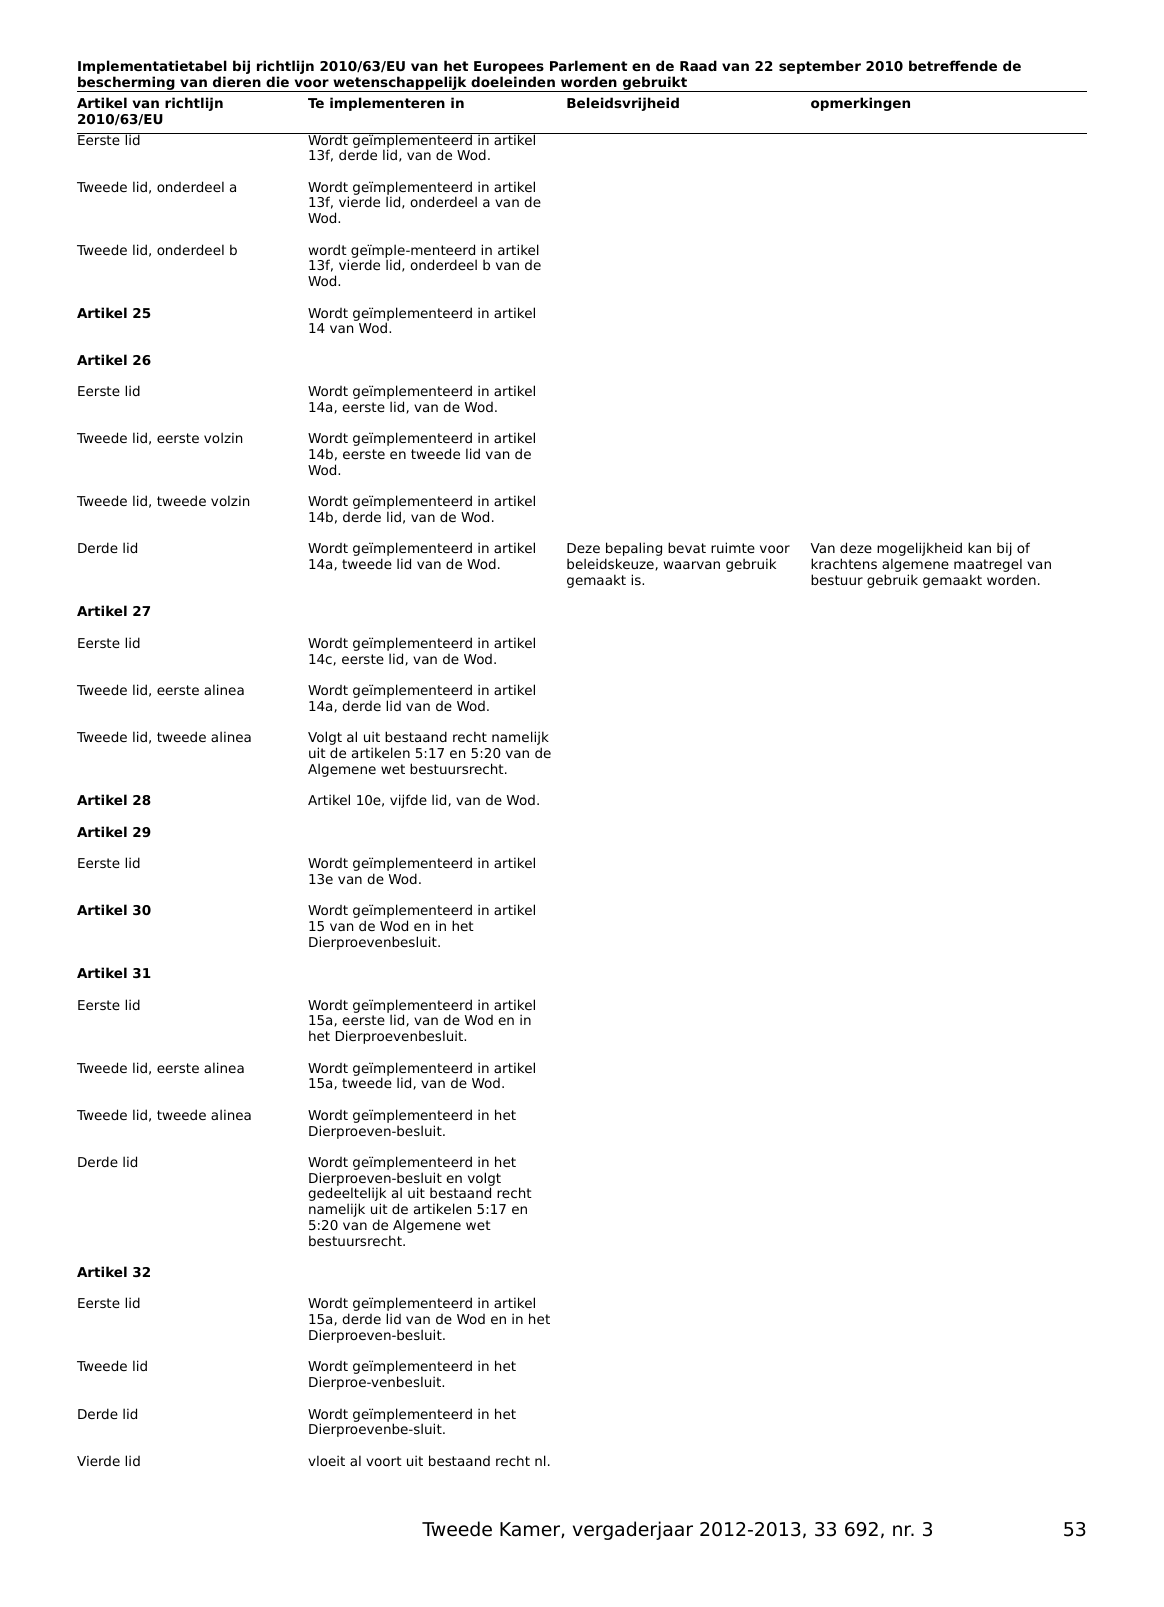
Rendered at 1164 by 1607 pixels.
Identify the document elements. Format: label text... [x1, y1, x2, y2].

table_header Implementatietabel bij richtlijn 2010/63/EU van het Europees Parlement en de Raad van 22 september 2010 betreffende de bescherming van dieren die voor wetenschappelijk doeleinden worden gebruikt [77, 59, 1087, 91]
table_cell Wordt geïmplementeerd in artikel 14 van Wod. [302, 305, 560, 337]
table_cell [805, 368, 1087, 384]
table_cell Wordt geïmplementeerd in artikel 14a, tweede lid van de Wod. [302, 541, 560, 588]
table_cell [302, 620, 560, 636]
table_cell [560, 620, 804, 636]
table_cell [560, 1359, 804, 1391]
table_cell Eerste lid [77, 998, 302, 1045]
table_cell [302, 1092, 560, 1108]
table_cell [805, 353, 1087, 368]
table_cell [560, 1249, 804, 1265]
table_cell [805, 227, 1087, 242]
table_cell Eerste lid [77, 134, 302, 164]
table_cell [302, 589, 560, 604]
table_cell [560, 1060, 804, 1092]
table_cell [805, 840, 1087, 856]
table_cell [805, 290, 1087, 305]
table_cell [805, 1092, 1087, 1108]
table_cell [560, 1454, 804, 1469]
table_cell [805, 384, 1087, 416]
table_cell [302, 1139, 560, 1155]
table_cell [805, 243, 1087, 290]
table_cell [560, 1155, 804, 1249]
table_cell [77, 777, 302, 793]
table_cell [302, 966, 560, 982]
table_cell Artikel 32 [77, 1265, 302, 1281]
table_cell Wordt geïmplementeerd in artikel 15a, tweede lid, van de Wod. [302, 1060, 560, 1092]
table_cell [560, 589, 804, 604]
table_cell [560, 1406, 804, 1438]
table_cell [805, 1359, 1087, 1391]
table_cell [805, 1406, 1087, 1438]
table_cell [302, 1265, 560, 1281]
table_cell [302, 368, 560, 384]
table_cell Artikel 31 [77, 966, 302, 982]
table_cell [560, 856, 804, 887]
table_cell [560, 998, 804, 1045]
table_cell [302, 825, 560, 840]
table_cell [77, 809, 302, 824]
table_cell [77, 1092, 302, 1108]
table_cell [805, 337, 1087, 353]
table_cell [805, 1438, 1087, 1454]
table_cell [805, 620, 1087, 636]
table_cell Artikel 25 [77, 305, 302, 337]
table_cell [560, 1281, 804, 1296]
table_cell [77, 589, 302, 604]
table_cell [805, 1139, 1087, 1155]
table_cell Volgt al uit bestaand recht namelijk uit de artikelen 5:17 en 5:20 van de Algemene wet bestuursrecht. [302, 730, 560, 777]
table_cell [560, 1139, 804, 1155]
table_cell [805, 305, 1087, 337]
table_cell [77, 1344, 302, 1359]
table_cell [805, 479, 1087, 494]
table_cell [560, 431, 804, 478]
table_cell [77, 667, 302, 683]
table_cell Tweede lid, tweede alinea [77, 730, 302, 777]
table_cell [560, 1391, 804, 1406]
table_cell [805, 777, 1087, 793]
table_cell [805, 1281, 1087, 1296]
table_cell Van deze mogelijkheid kan bij of krachtens algemene maatregel van bestuur gebruik gemaakt worden. [805, 541, 1087, 588]
table_cell Eerste lid [77, 856, 302, 887]
table_cell [805, 683, 1087, 714]
table_cell [560, 636, 804, 667]
table_cell [560, 337, 804, 353]
table_cell [805, 431, 1087, 478]
table_cell [560, 604, 804, 620]
table_cell [302, 1281, 560, 1296]
table_cell [302, 227, 560, 242]
table_cell Derde lid [77, 541, 302, 588]
table_cell [560, 416, 804, 431]
table_cell Vierde lid [77, 1454, 302, 1469]
table_cell Eerste lid [77, 384, 302, 416]
table_cell [805, 667, 1087, 683]
table_cell Derde lid [77, 1406, 302, 1438]
table_cell [560, 840, 804, 856]
table_cell [805, 1155, 1087, 1249]
table_cell Tweede lid, onderdeel a [77, 180, 302, 227]
table_cell [302, 416, 560, 431]
table_cell Wordt geïmplementeerd in artikel 15a, eerste lid, van de Wod en in het Dierproevenbesluit. [302, 998, 560, 1045]
table_cell Wordt geïmplementeerd in artikel 14b, eerste en tweede lid van de Wod. [302, 431, 560, 478]
table_cell [560, 777, 804, 793]
table_cell [805, 998, 1087, 1045]
table_cell Te implementeren in [302, 92, 560, 132]
table_cell Wordt geïmplementeerd in het Dierproeven-besluit. [302, 1108, 560, 1139]
table_cell Wordt geïmplementeerd in artikel 14c, eerste lid, van de Wod. [302, 636, 560, 667]
table_cell [77, 416, 302, 431]
table_cell Artikel 28 [77, 793, 302, 809]
table_cell [805, 1265, 1087, 1281]
table_cell [805, 494, 1087, 526]
table_cell Wordt geïmplementeerd in artikel 14b, derde lid, van de Wod. [302, 494, 560, 526]
table_cell vloeit al voort uit bestaand recht nl. [302, 1454, 560, 1469]
table_cell Deze bepaling bevat ruimte voor beleidskeuze, waarvan gebruik gemaakt is. [560, 541, 804, 588]
table_cell [302, 353, 560, 368]
table_cell [77, 1139, 302, 1155]
table_cell [77, 1249, 302, 1265]
table_cell [560, 809, 804, 824]
table_cell [805, 1060, 1087, 1092]
table_cell [560, 730, 804, 777]
table_cell [560, 982, 804, 997]
table_cell [805, 714, 1087, 730]
table_cell [805, 950, 1087, 966]
table_cell Tweede lid, eerste alinea [77, 683, 302, 714]
table_cell [302, 1249, 560, 1265]
table_cell [302, 1344, 560, 1359]
table_cell [560, 1344, 804, 1359]
table_cell [560, 950, 804, 966]
table_cell [77, 620, 302, 636]
table_cell [805, 1296, 1087, 1343]
table_cell [77, 950, 302, 966]
table_cell [77, 714, 302, 730]
table_cell [560, 134, 804, 164]
table_cell Artikel 29 [77, 825, 302, 840]
table_cell [560, 1108, 804, 1139]
table_cell [77, 164, 302, 179]
table_cell [805, 1344, 1087, 1359]
table_cell [805, 966, 1087, 982]
table_cell [560, 1045, 804, 1060]
table_cell [805, 903, 1087, 950]
table_cell [560, 1438, 804, 1454]
table_cell [560, 368, 804, 384]
table_cell [302, 1438, 560, 1454]
table_cell [805, 793, 1087, 809]
table_cell Artikel 10e, vijfde lid, van de Wod. [302, 793, 560, 809]
table_cell [805, 416, 1087, 431]
table_cell [560, 1265, 804, 1281]
table_cell Eerste lid [77, 636, 302, 667]
table_cell [805, 1108, 1087, 1139]
table_cell [560, 479, 804, 494]
table_cell Wordt geïmplementeerd in artikel 15a, derde lid van de Wod en in het Dierproeven-besluit. [302, 1296, 560, 1343]
table_cell Tweede lid, onderdeel b [77, 243, 302, 290]
table_cell [302, 290, 560, 305]
table_cell [77, 479, 302, 494]
table_cell [560, 667, 804, 683]
table_cell [302, 667, 560, 683]
table_cell [805, 1249, 1087, 1265]
table_cell Artikel van richtlijn 2010/63/EU [77, 92, 302, 132]
table_cell [560, 353, 804, 368]
table_cell [805, 982, 1087, 997]
table_cell wordt geïmple-menteerd in artikel 13f, vierde lid, onderdeel b van de Wod. [302, 243, 560, 290]
table_cell Wordt geïmplementeerd in artikel 13f, vierde lid, onderdeel a van de Wod. [302, 180, 560, 227]
table_cell [77, 290, 302, 305]
table_cell [77, 982, 302, 997]
table_cell [77, 337, 302, 353]
table_cell Tweede lid, eerste volzin [77, 431, 302, 478]
table_cell [805, 825, 1087, 840]
table_cell [302, 526, 560, 541]
table_cell [560, 903, 804, 950]
table_cell [805, 730, 1087, 777]
table_cell [302, 950, 560, 966]
table_cell Artikel 26 [77, 353, 302, 368]
table_cell [77, 1391, 302, 1406]
table_cell [805, 1454, 1087, 1469]
table_cell [302, 809, 560, 824]
table_cell [560, 227, 804, 242]
table_cell [77, 368, 302, 384]
table_cell [805, 1045, 1087, 1060]
table_cell Derde lid [77, 1155, 302, 1249]
table_cell [302, 1391, 560, 1406]
table_cell [77, 888, 302, 903]
table_cell [77, 1438, 302, 1454]
table_cell [302, 479, 560, 494]
table_cell Tweede lid, tweede alinea [77, 1108, 302, 1139]
table_cell [302, 840, 560, 856]
table_cell [560, 180, 804, 227]
table_cell Tweede lid, tweede volzin [77, 494, 302, 526]
table_cell [560, 290, 804, 305]
table_cell [77, 1045, 302, 1060]
table_cell Wordt geïmplementeerd in artikel 14a, derde lid van de Wod. [302, 683, 560, 714]
table_cell [302, 982, 560, 997]
table_cell [302, 777, 560, 793]
table_cell [560, 793, 804, 809]
table_cell [560, 526, 804, 541]
table_cell [805, 164, 1087, 179]
table_cell [805, 589, 1087, 604]
table_cell Tweede lid, eerste alinea [77, 1060, 302, 1092]
table_cell [560, 494, 804, 526]
table_cell [805, 180, 1087, 227]
table_cell Wordt geïmplementeerd in het Dierproeven-besluit en volgt gedeeltelijk al uit bestaand recht namelijk uit de artikelen 5:17 en 5:20 van de Algemene wet bestuursrecht. [302, 1155, 560, 1249]
table_cell [805, 856, 1087, 887]
table_cell [560, 888, 804, 903]
table_cell Wordt geïmplementeerd in artikel 13f, derde lid, van de Wod. [302, 134, 560, 164]
table_cell [805, 604, 1087, 620]
table_cell [560, 966, 804, 982]
table_cell [560, 714, 804, 730]
table_cell Wordt geïmplementeerd in artikel 14a, eerste lid, van de Wod. [302, 384, 560, 416]
table_cell [302, 337, 560, 353]
table_cell [560, 164, 804, 179]
table_cell [805, 636, 1087, 667]
table_cell Artikel 30 [77, 903, 302, 950]
table_cell Artikel 27 [77, 604, 302, 620]
table_cell [302, 714, 560, 730]
table_cell Eerste lid [77, 1296, 302, 1343]
table_cell [560, 384, 804, 416]
table_cell Beleidsvrijheid [560, 92, 804, 132]
table_cell [77, 526, 302, 541]
table_cell [805, 526, 1087, 541]
table_cell [302, 164, 560, 179]
table_cell [302, 1045, 560, 1060]
table_cell [560, 683, 804, 714]
table_cell [560, 305, 804, 337]
table_cell [560, 1092, 804, 1108]
table_cell Wordt geïmplementeerd in het Dierproevenbe-sluit. [302, 1406, 560, 1438]
table_cell [560, 243, 804, 290]
table_cell [77, 840, 302, 856]
table_cell [805, 888, 1087, 903]
table_cell [302, 888, 560, 903]
table_cell opmerkingen [805, 92, 1087, 132]
table_cell [77, 1281, 302, 1296]
table_cell [805, 134, 1087, 164]
table_cell Wordt geïmplementeerd in artikel 13e van de Wod. [302, 856, 560, 887]
table_cell Wordt geïmplementeerd in het Dierproe-venbesluit. [302, 1359, 560, 1391]
table_cell [805, 809, 1087, 824]
table_cell [560, 825, 804, 840]
table_cell [805, 1391, 1087, 1406]
table_cell Wordt geïmplementeerd in artikel 15 van de Wod en in het Dierproevenbesluit. [302, 903, 560, 950]
table_cell [560, 1296, 804, 1343]
table_cell [77, 227, 302, 242]
table_cell Tweede lid [77, 1359, 302, 1391]
table_cell [302, 604, 560, 620]
